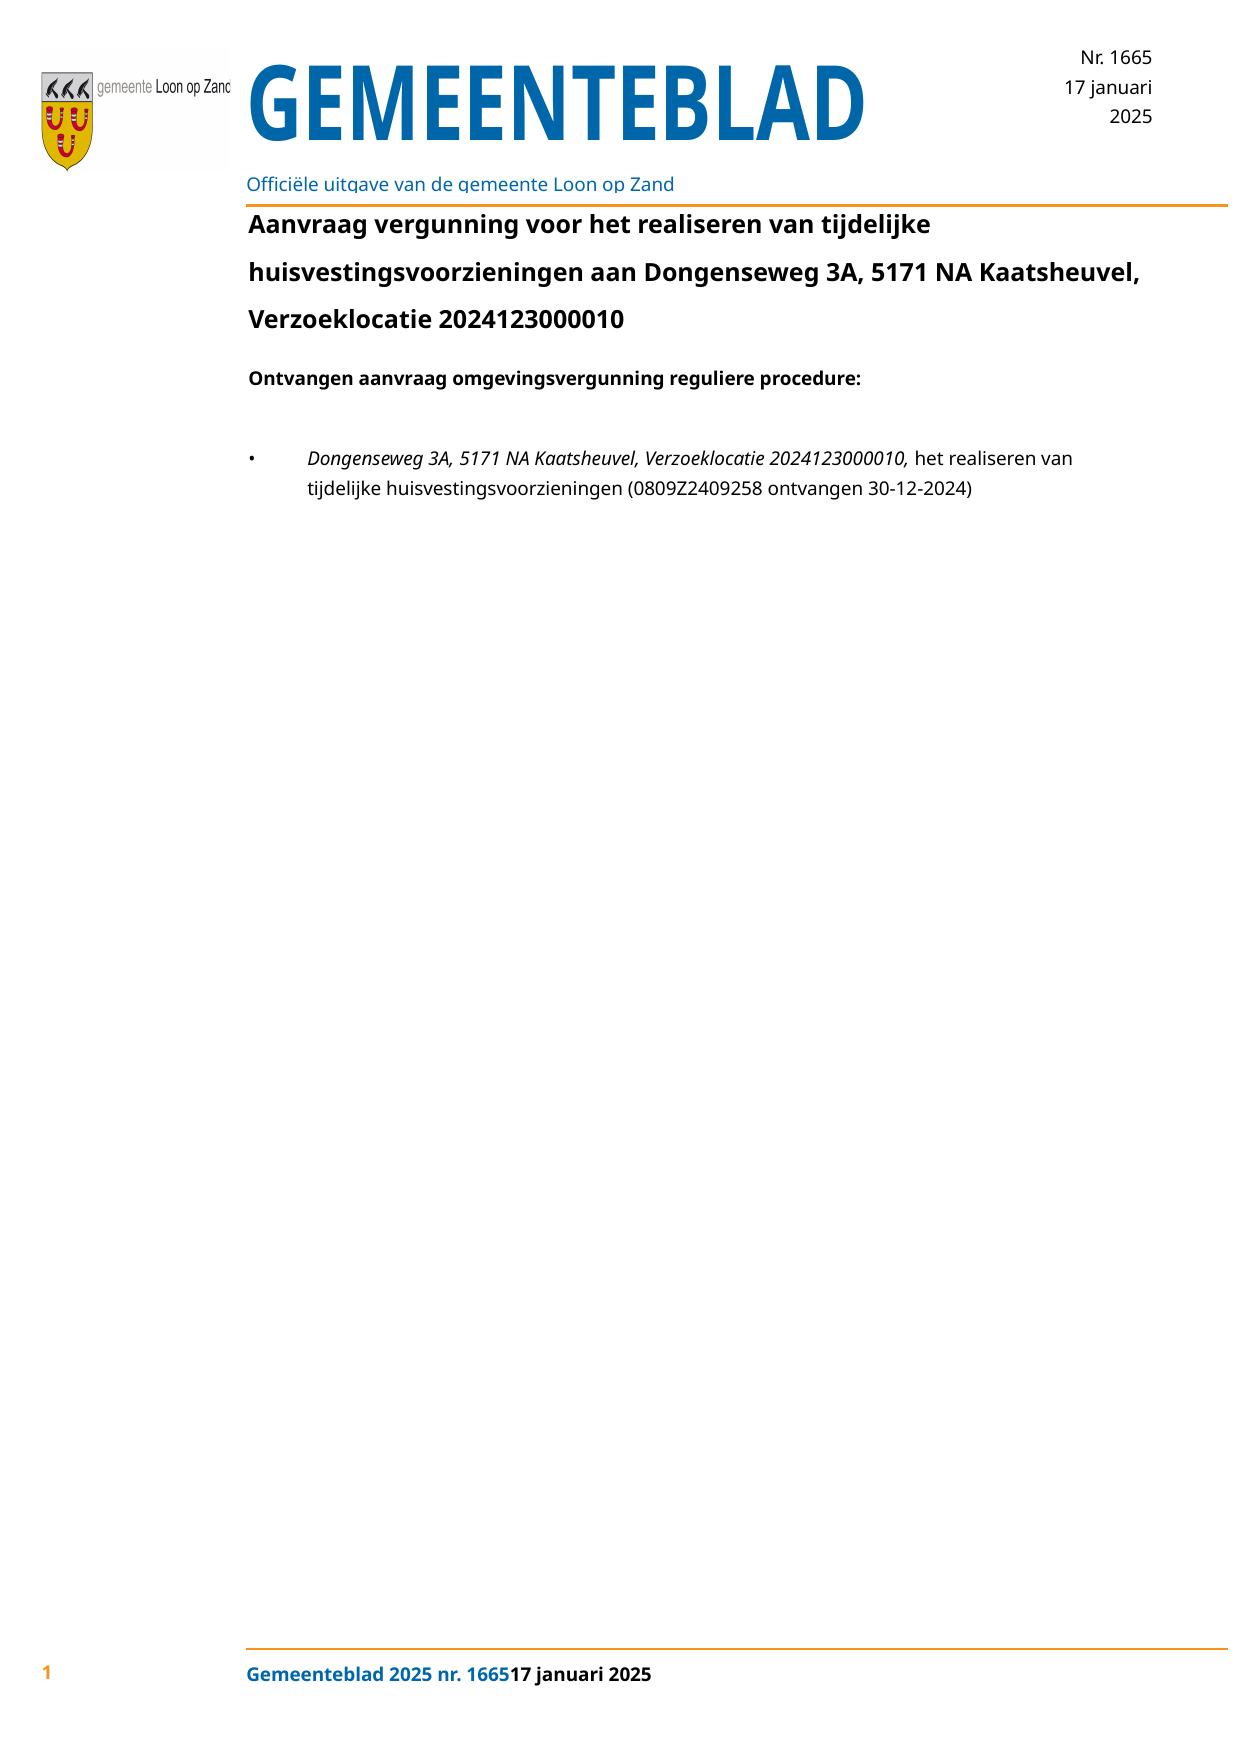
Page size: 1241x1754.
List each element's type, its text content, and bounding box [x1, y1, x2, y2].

text Aanvraag vergunning voor het realiseren van tijdelijke huisvestingsvoorzieningen aan Dongenseweg 3A, 5171 NA Kaatsheuvel, Verzoeklocatie 2024123000010 [248, 207, 1152, 336]
picture [41, 47, 231, 172]
list Dongenseweg 3A, 5171 NA Kaatsheuvel, Verzoeklocatie 2024123000010, het realiseren van tijdelijke huisvestingsvoorzieningen (0809Z2409258 ontvangen 30-12-2024) [248, 446, 1152, 501]
text Ontvangen aanvraag omgevingsvergunning reguliere procedure: [248, 366, 1152, 391]
